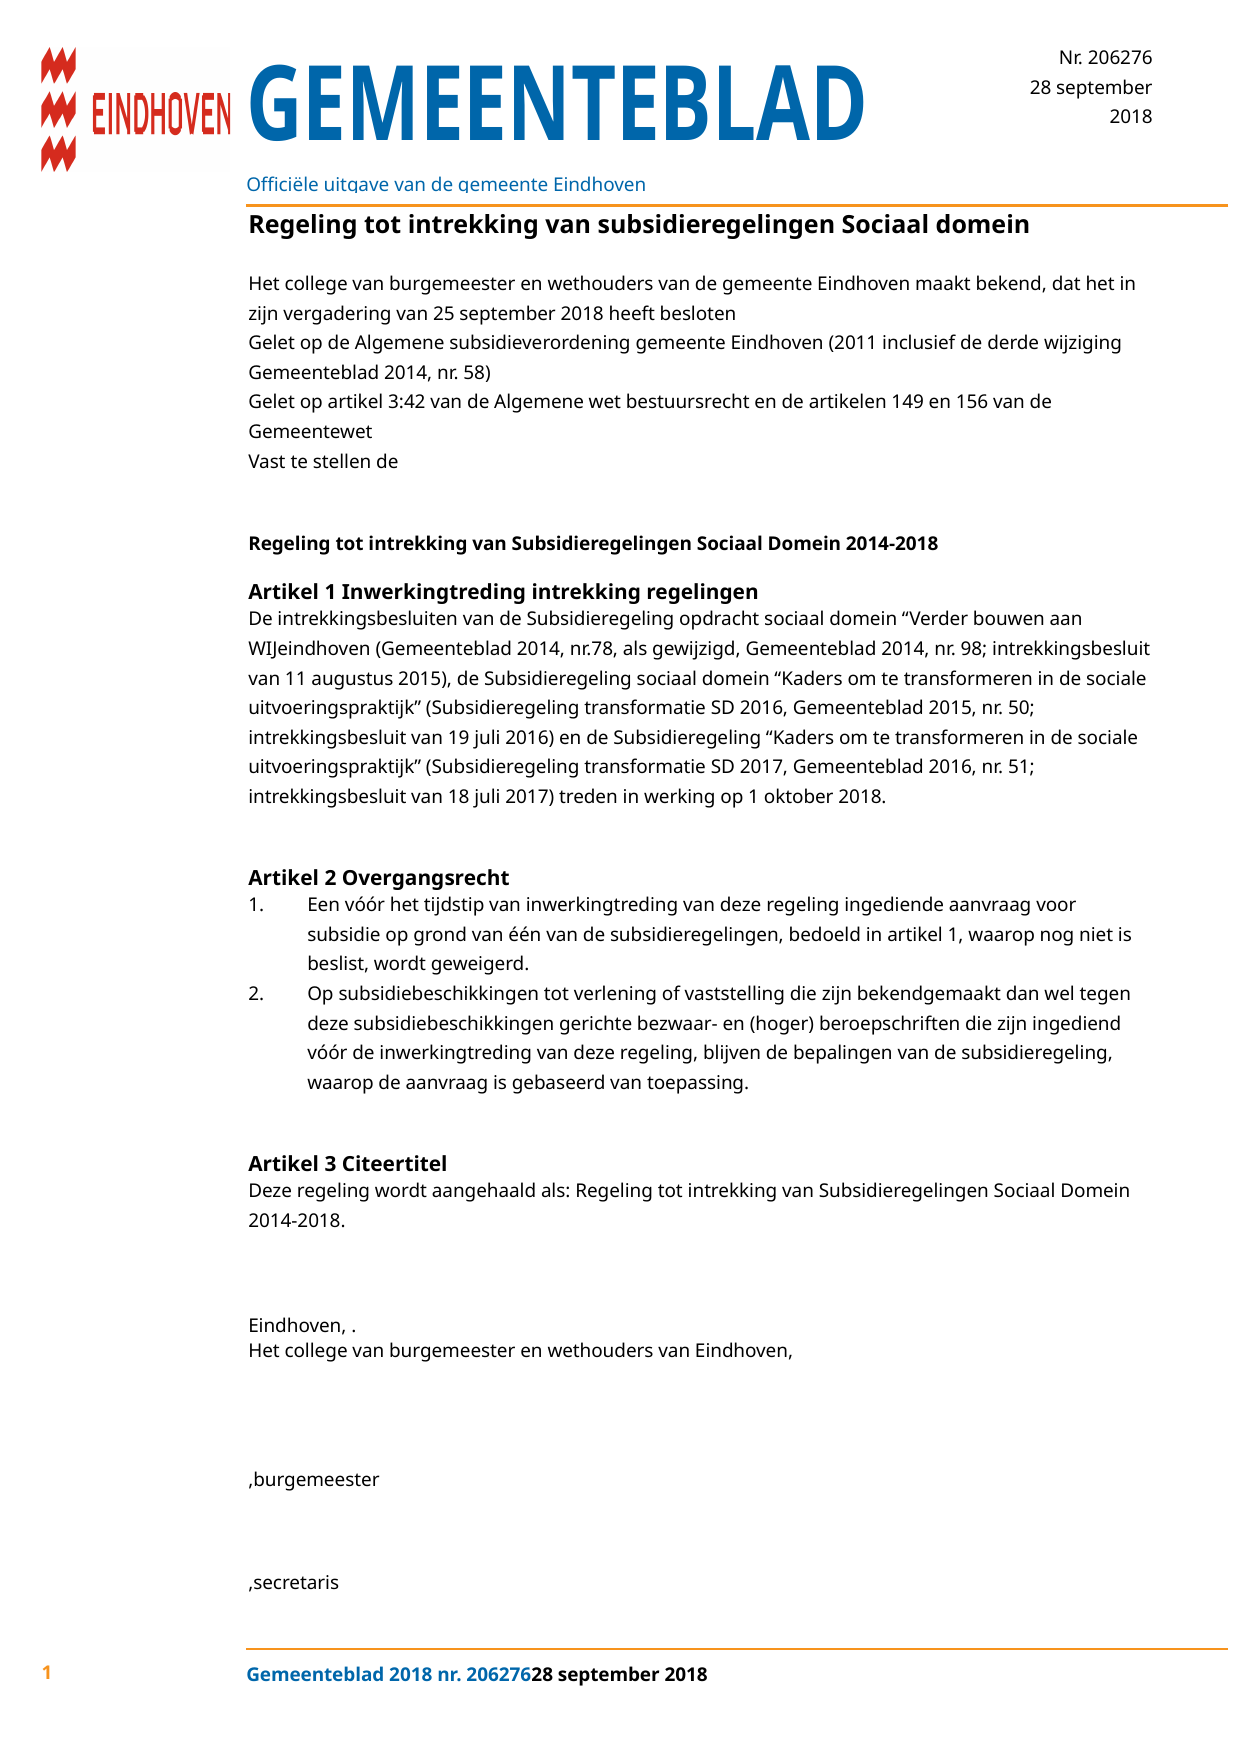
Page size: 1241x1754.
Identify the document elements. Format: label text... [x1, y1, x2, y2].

list Een vóór het tijdstip van inwerkingtreding van deze regeling ingediende aanvraag voor subsidie op grond van één van de subsidieregelingen, bedoeld in artikel 1, waarop nog niet is beslist, wordt geweigerd. [248, 891, 1152, 976]
text Regeling tot intrekking van Subsidieregelingen Sociaal Domein 2014-2018 [248, 528, 1152, 556]
text Eindhoven, . [248, 1312, 1152, 1337]
list Op subsidiebeschikkingen tot verlening of vaststelling die zijn bekendgemaakt dan wel tegen deze subsidiebeschikkingen gerichte bezwaar- en (hoger) beroepschriften die zijn ingediend vóór de inwerkingtreding van deze regeling, blijven de bepalingen van de subsidieregeling, waarop de aanvraag is gebaseerd van toepassing. [248, 980, 1152, 1095]
text ,secretaris [248, 1569, 1152, 1595]
text De intrekkingsbesluiten van de Subsidieregeling opdracht sociaal domein “Verder bouwen aan WIJeindhoven (Gemeenteblad 2014, nr.78, als gewijzigd, Gemeenteblad 2014, nr. 98; intrekkingsbesluit van 11 augustus 2015), de Subsidieregeling sociaal domein “Kaders om te transformeren in de sociale uitvoeringspraktijk” (Subsidieregeling transformatie SD 2016, Gemeenteblad 2015, nr. 50; intrekkingsbesluit van 19 juli 2016) en de Subsidieregeling “Kaders om te transformeren in de sociale uitvoeringspraktijk” (Subsidieregeling transformatie SD 2017, Gemeenteblad 2016, nr. 51; intrekkingsbesluit van 18 juli 2017) treden in werking op 1 oktober 2018. [248, 606, 1152, 809]
text Artikel 1 Inwerkingtreding intrekking regelingen [248, 577, 1152, 606]
picture [41, 47, 231, 172]
text Gelet op de Algemene subsidieverordening gemeente Eindhoven (2011 inclusief de derde wijziging Gemeenteblad 2014, nr. 58) [248, 329, 1152, 385]
text Regeling tot intrekking van subsidieregelingen Sociaal domein [248, 207, 1152, 241]
text ,burgemeester [248, 1466, 1152, 1492]
text Deze regeling wordt aangehaald als: Regeling tot intrekking van Subsidieregelingen Sociaal Domein 2014-2018. [248, 1177, 1152, 1233]
text Het college van burgemeester en wethouders van Eindhoven, [248, 1337, 1152, 1363]
text Gelet op artikel 3:42 van de Algemene wet bestuursrecht en de artikelen 149 en 156 van de Gemeentewet [248, 389, 1152, 444]
text Artikel 3 Citeertitel [248, 1149, 1152, 1177]
text Vast te stellen de [248, 448, 1152, 473]
text Het college van burgemeester en wethouders van de gemeente Eindhoven maakt bekend, dat het in zijn vergadering van 25 september 2018 heeft besloten [248, 270, 1152, 326]
text Artikel 2 Overgangsrecht [248, 863, 1152, 891]
